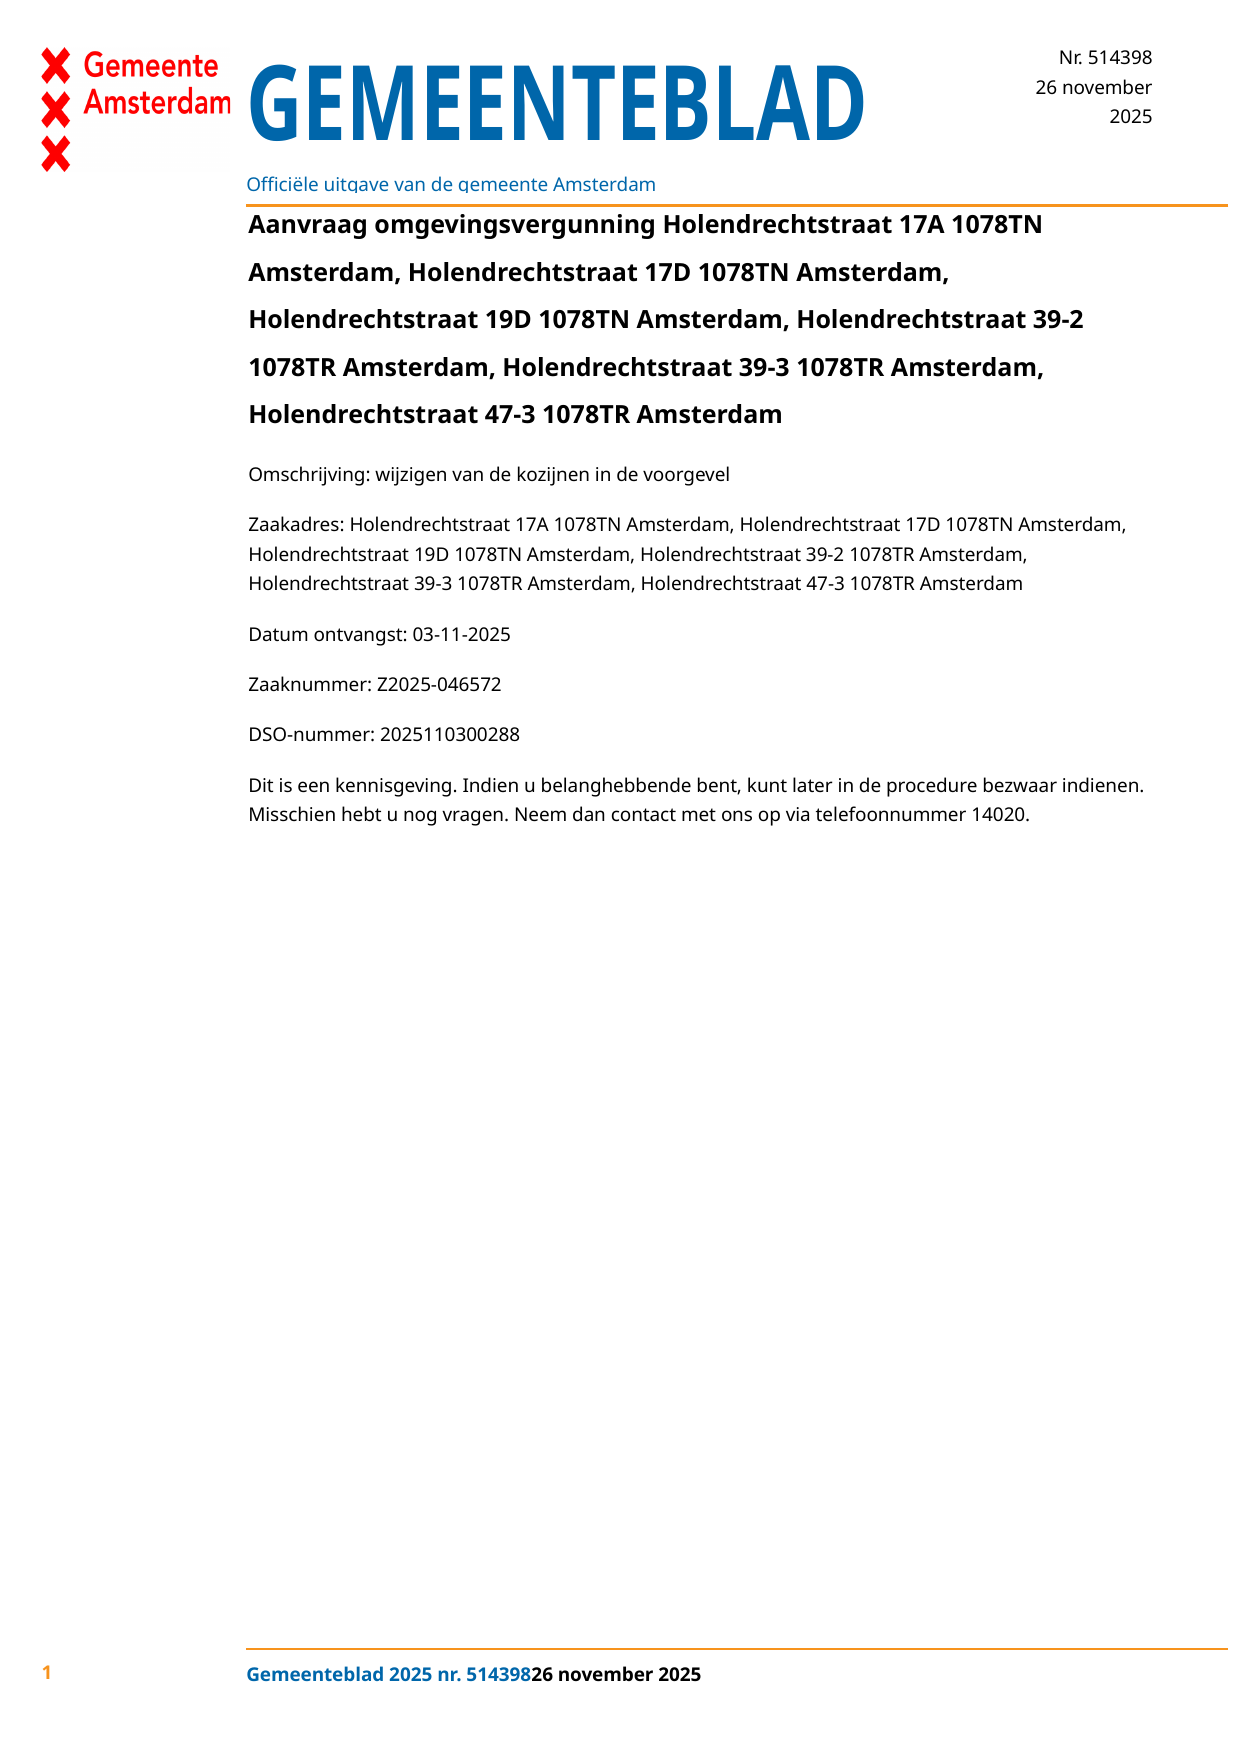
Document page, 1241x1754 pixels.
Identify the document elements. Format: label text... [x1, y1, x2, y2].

text Datum ontvangst: 03-11-2025 [248, 621, 1152, 646]
text Zaakadres: Holendrechtstraat 17A 1078TN Amsterdam, Holendrechtstraat 17D 1078TN Amsterdam, Holendrechtstraat 19D 1078TN Amsterdam, Holendrechtstraat 39-2 1078TR Amsterdam, Holendrechtstraat 39-3 1078TR Amsterdam, Holendrechtstraat 47-3 1078TR Amsterdam [248, 511, 1152, 596]
text Dit is een kennisgeving. Indien u belanghebbende bent, kunt later in de procedure bezwaar indienen. Misschien hebt u nog vragen. Neem dan contact met ons op via telefoonnummer 14020. [248, 772, 1152, 827]
picture [41, 47, 231, 172]
text Omschrijving: wijzigen van de kozijnen in de voorgevel [248, 461, 1152, 486]
text Aanvraag omgevingsvergunning Holendrechtstraat 17A 1078TN Amsterdam, Holendrechtstraat 17D 1078TN Amsterdam, Holendrechtstraat 19D 1078TN Amsterdam, Holendrechtstraat 39-2 1078TR Amsterdam, Holendrechtstraat 39-3 1078TR Amsterdam, Holendrechtstraat 47-3 1078TR Amsterdam [248, 207, 1152, 431]
text Zaaknummer: Z2025-046572 [248, 671, 1152, 697]
text DSO-nummer: 2025110300288 [248, 722, 1152, 747]
